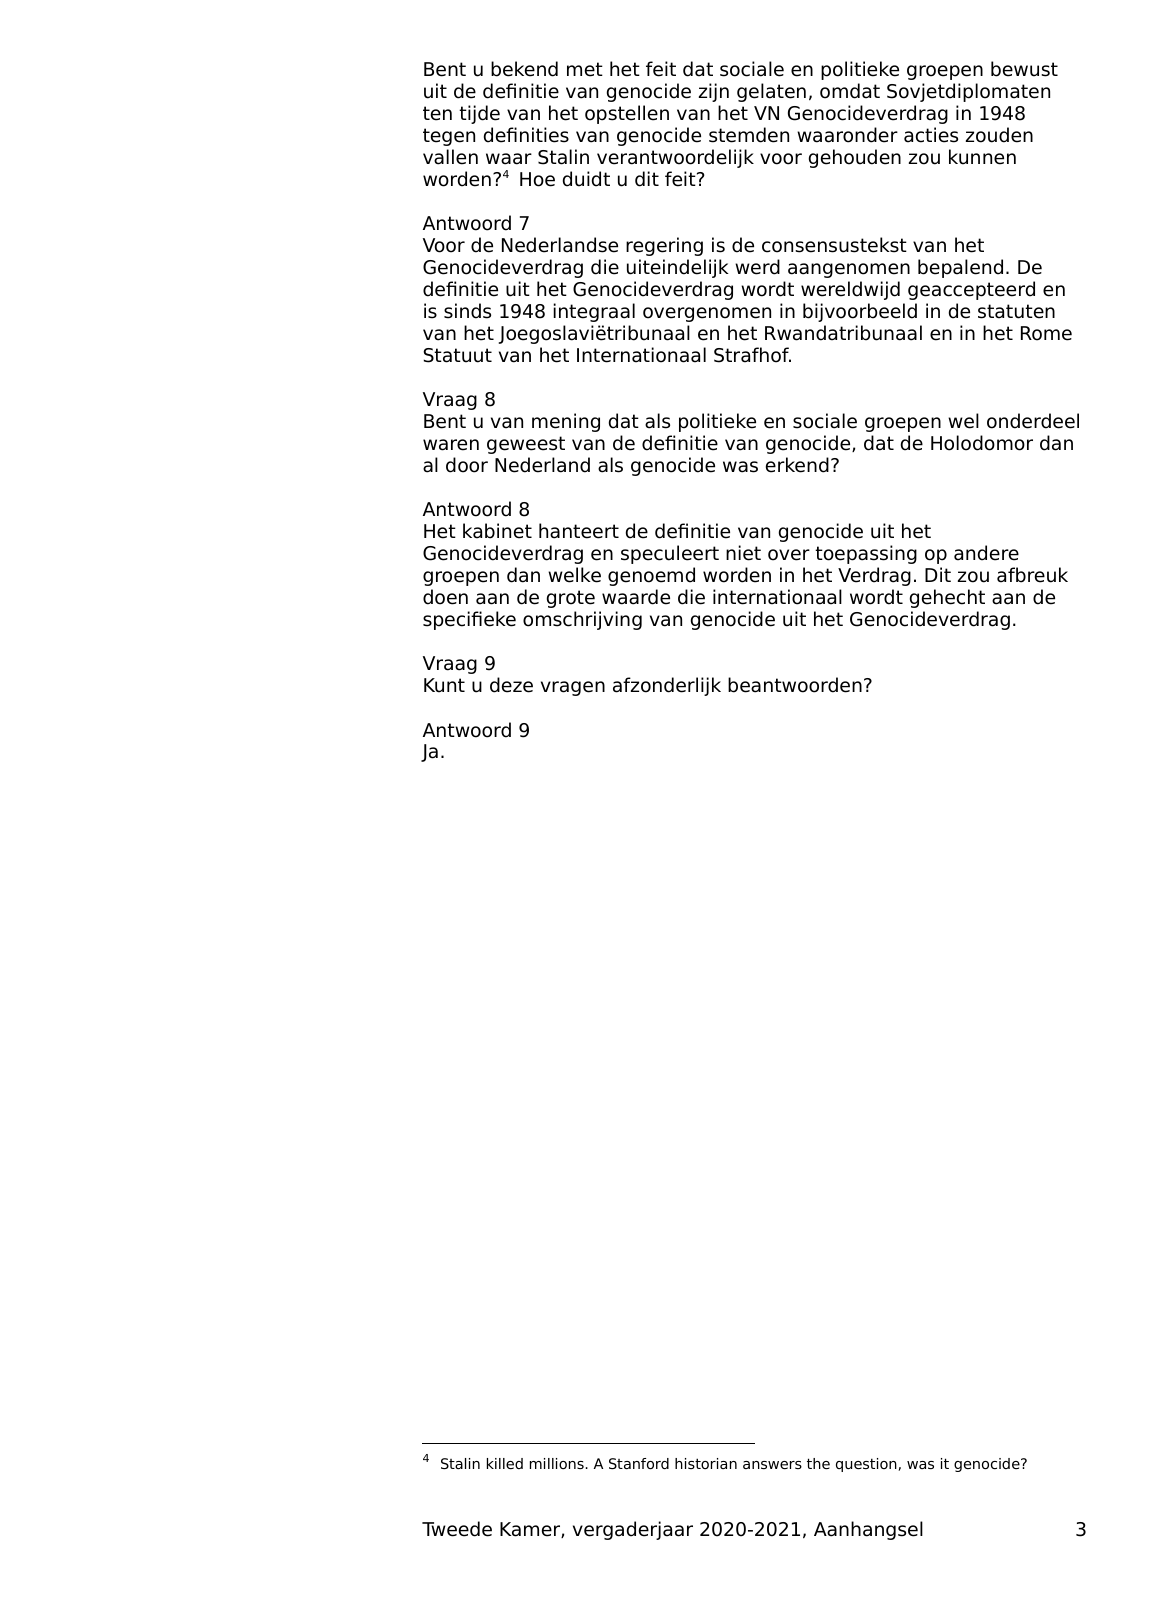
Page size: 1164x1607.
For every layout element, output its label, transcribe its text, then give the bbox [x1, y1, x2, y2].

text Stalin killed millions. A Stanford historian answers the question, was it genocide? [422, 1452, 1087, 1474]
text Voor de Nederlandse regering is de consensustekst van het Genocideverdrag die uiteindelijk werd aangenomen bepalend. De definitie uit het Genocideverdrag wordt wereldwijd geaccepteerd en is sinds 1948 integraal overgenomen in bijvoorbeeld in de statuten van het Joegoslaviëtribunaal en het Rwandatribunaal en in het Rome Statuut van het Internationaal Strafhof. [422, 235, 1087, 367]
text Antwoord 9 [422, 719, 1087, 741]
text Vraag 9 [422, 653, 1087, 675]
text Antwoord 7 [422, 213, 1087, 235]
text Kunt u deze vragen afzonderlijk beantwoorden? [422, 675, 1087, 697]
text Bent u van mening dat als politieke en sociale groepen wel onderdeel waren geweest van de definitie van genocide, dat de Holodomor dan al door Nederland als genocide was erkend? [422, 411, 1087, 477]
text Antwoord 8 [422, 499, 1087, 521]
text Vraag 8 [422, 389, 1087, 411]
text Bent u bekend met het feit dat sociale en politieke groepen bewust uit de definitie van genocide zijn gelaten, omdat Sovjetdiplomaten ten tijde van het opstellen van het VN Genocideverdrag in 1948 tegen definities van genocide stemden waaronder acties zouden vallen waar Stalin verantwoordelijk voor gehouden zou kunnen worden? Hoe duidt u dit feit? [422, 59, 1087, 191]
text Ja. [422, 741, 1087, 763]
text Het kabinet hanteert de definitie van genocide uit het Genocideverdrag en speculeert niet over toepassing op andere groepen dan welke genoemd worden in het Verdrag. Dit zou afbreuk doen aan de grote waarde die internationaal wordt gehecht aan de specifieke omschrijving van genocide uit het Genocideverdrag. [422, 521, 1087, 631]
